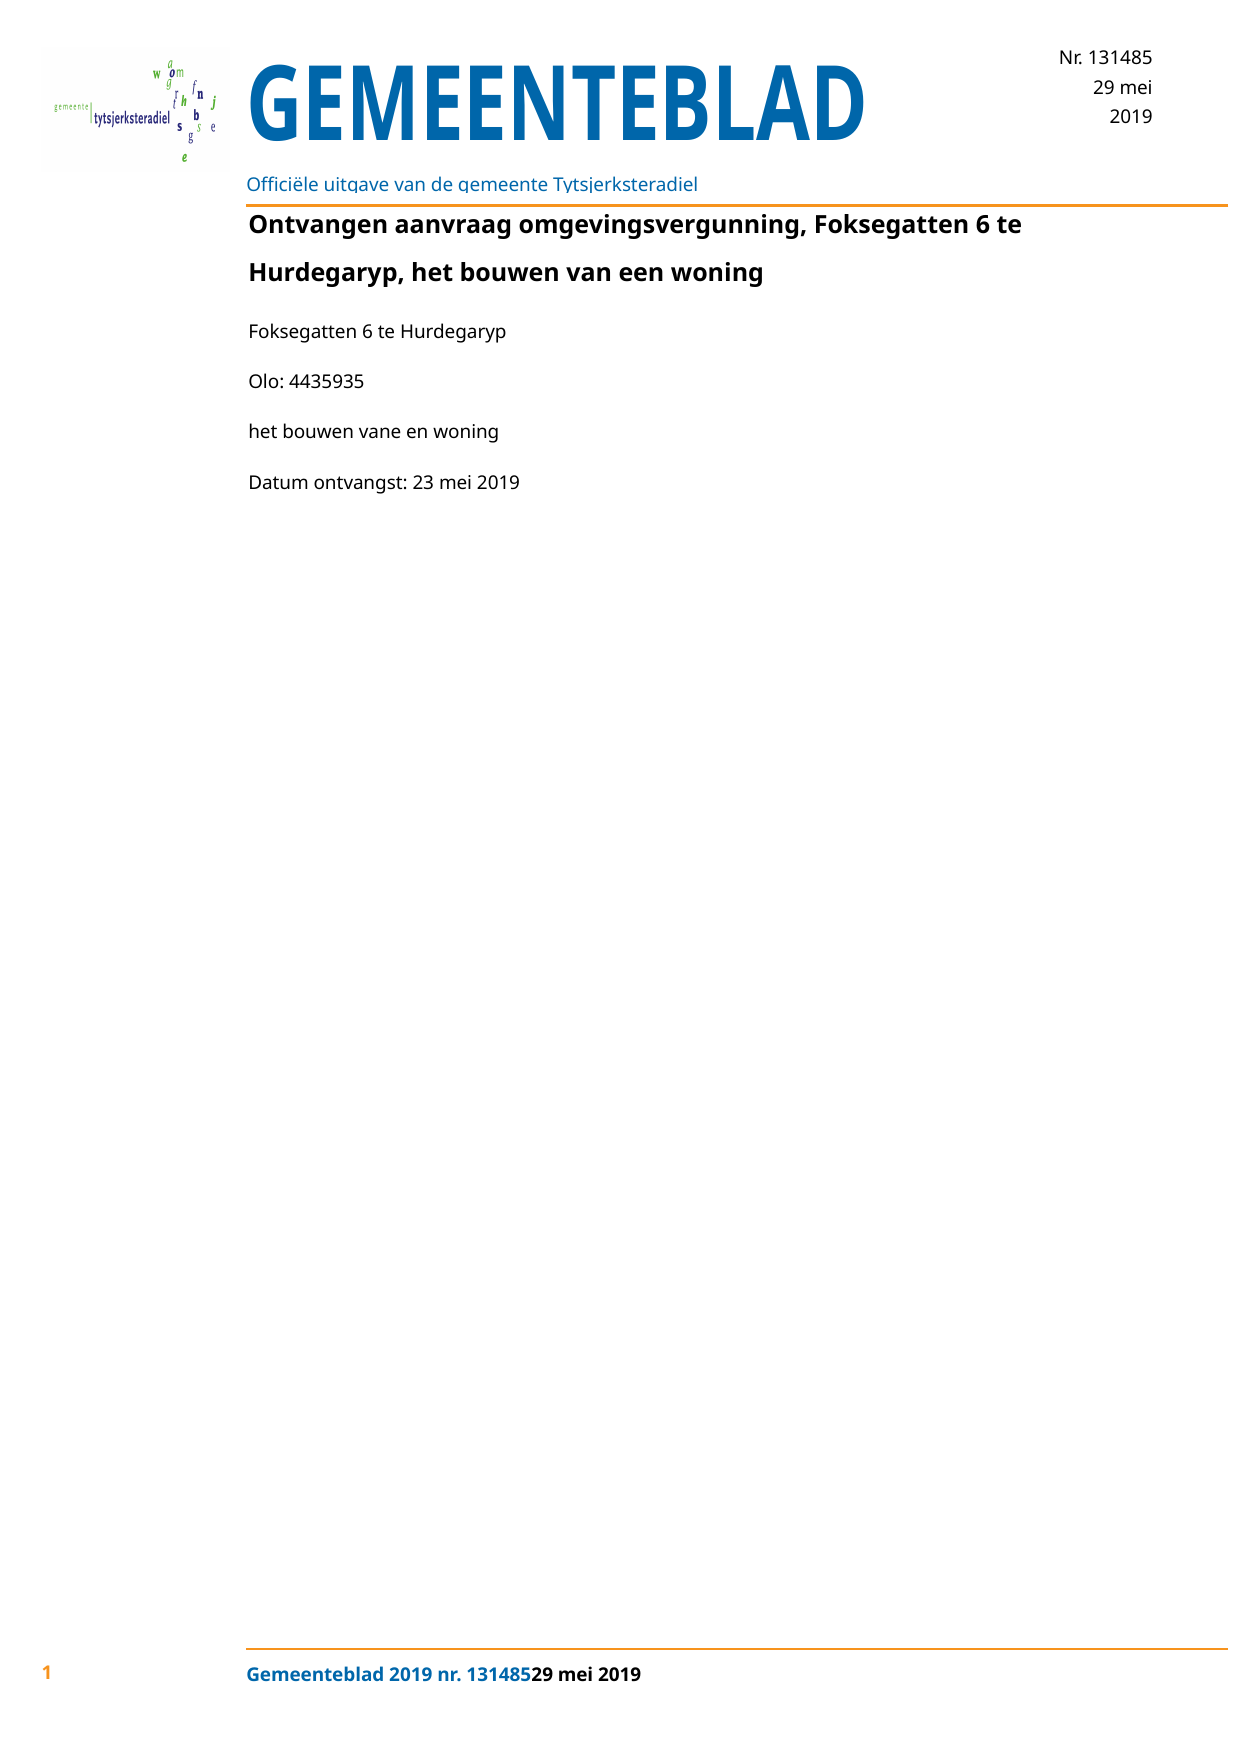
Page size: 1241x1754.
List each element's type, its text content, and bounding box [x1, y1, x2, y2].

picture [41, 47, 231, 172]
text Datum ontvangst: 23 mei 2019 [248, 469, 1152, 495]
text Ontvangen aanvraag omgevingsvergunning, Foksegatten 6 te Hurdegaryp, het bouwen van een woning [248, 207, 1152, 288]
text Foksegatten 6 te Hurdegaryp [248, 318, 1152, 344]
text het bouwen vane en woning [248, 419, 1152, 444]
text Olo: 4435935 [248, 368, 1152, 394]
